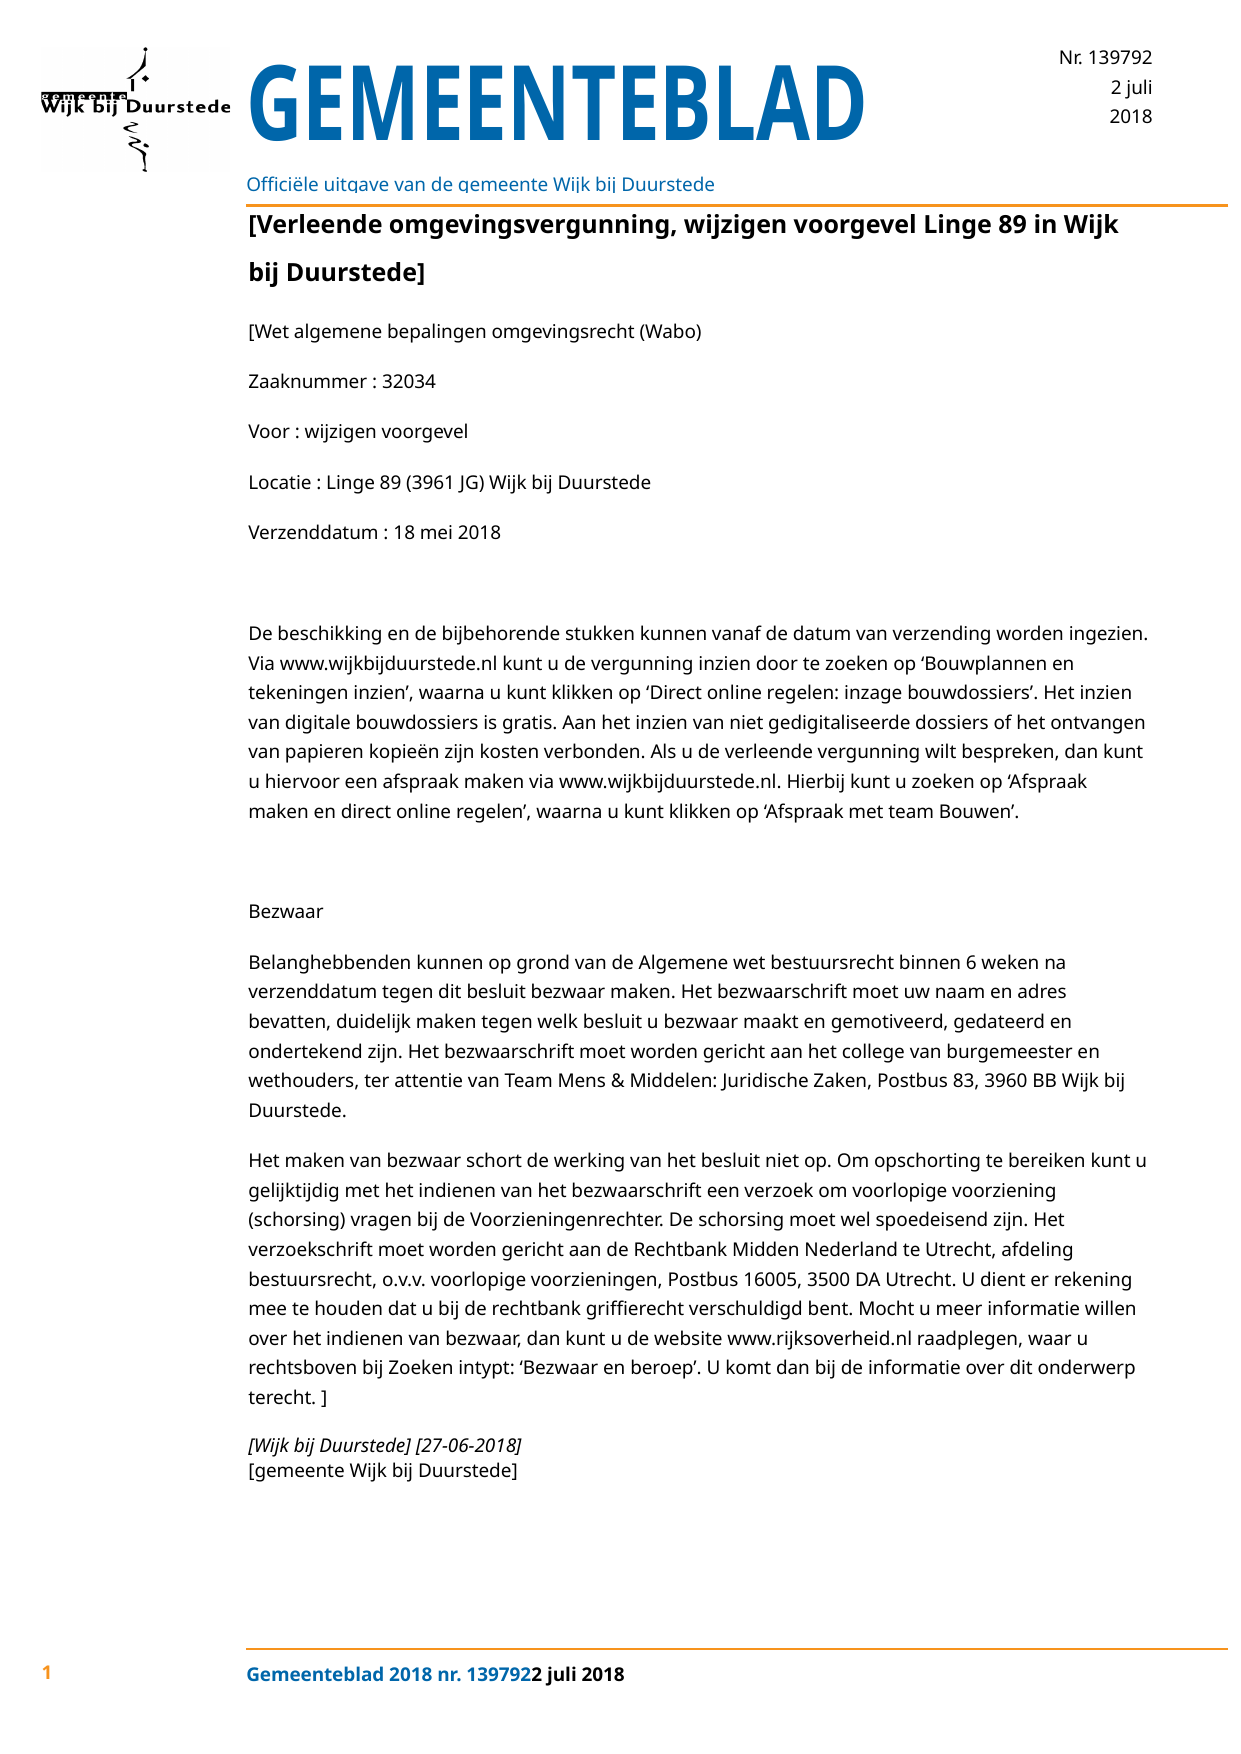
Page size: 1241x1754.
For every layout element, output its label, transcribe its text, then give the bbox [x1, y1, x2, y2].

text Het maken van bezwaar schort de werking van het besluit niet op. Om opschorting te bereiken kunt u gelijktijdig met het indienen van het bezwaarschrift een verzoek om voorlopige voorziening (schorsing) vragen bij de Voorzieningenrechter. De schorsing moet wel spoedeisend zijn. Het verzoekschrift moet worden gericht aan de Rechtbank Midden Nederland te Utrecht, afdeling bestuursrecht, o.v.v. voorlopige voorzieningen, Postbus 16005, 3500 DA Utrecht. U dient er rekening mee te houden dat u bij de rechtbank griffierecht verschuldigd bent. Mocht u meer informatie willen over het indienen van bezwaar, dan kunt u de website www.rijksoverheid.nl raadplegen, waar u rechtsboven bij Zoeken intypt: ‘Bezwaar en beroep’. U komt dan bij de informatie over dit onderwerp terecht. ] [248, 1147, 1152, 1410]
text Bezwaar [248, 899, 1152, 924]
text Zaaknummer : 32034 [248, 368, 1152, 394]
text [Wijk bij Duurstede] [27-06-2018] [248, 1432, 1152, 1458]
text [gemeente Wijk bij Duurstede] [248, 1458, 1152, 1483]
text Locatie : Linge 89 (3961 JG) Wijk bij Duurstede [248, 469, 1152, 495]
text Verzenddatum : 18 mei 2018 [248, 519, 1152, 545]
text Belanghebbenden kunnen op grond van de Algemene wet bestuursrecht binnen 6 weken na verzenddatum tegen dit besluit bezwaar maken. Het bezwaarschrift moet uw naam en adres bevatten, duidelijk maken tegen welk besluit u bezwaar maakt en gemotiveerd, gedateerd en ondertekend zijn. Het bezwaarschrift moet worden gericht aan het college van burgemeester en wethouders, ter attentie van Team Mens & Middelen: Juridische Zaken, Postbus 83, 3960 BB Wijk bij Duurstede. [248, 949, 1152, 1123]
picture [41, 47, 231, 172]
text [Wet algemene bepalingen omgevingsrecht (Wabo) [248, 318, 1152, 344]
text Voor : wijzigen voorgevel [248, 419, 1152, 444]
text De beschikking en de bijbehorende stukken kunnen vanaf de datum van verzending worden ingezien. Via www.wijkbijduurstede.nl kunt u de vergunning inzien door te zoeken op ‘Bouwplannen en tekeningen inzien’, waarna u kunt klikken op ‘Direct online regelen: inzage bouwdossiers’. Het inzien van digitale bouwdossiers is gratis. Aan het inzien van niet gedigitaliseerde dossiers of het ontvangen van papieren kopieën zijn kosten verbonden. Als u de verleende vergunning wilt bespreken, dan kunt u hiervoor een afspraak maken via www.wijkbijduurstede.nl. Hierbij kunt u zoeken op ‘Afspraak maken en direct online regelen’, waarna u kunt klikken op ‘Afspraak met team Bouwen’. [248, 620, 1152, 824]
text [Verleende omgevingsvergunning, wijzigen voorgevel Linge 89 in Wijk bij Duurstede] [248, 207, 1152, 288]
